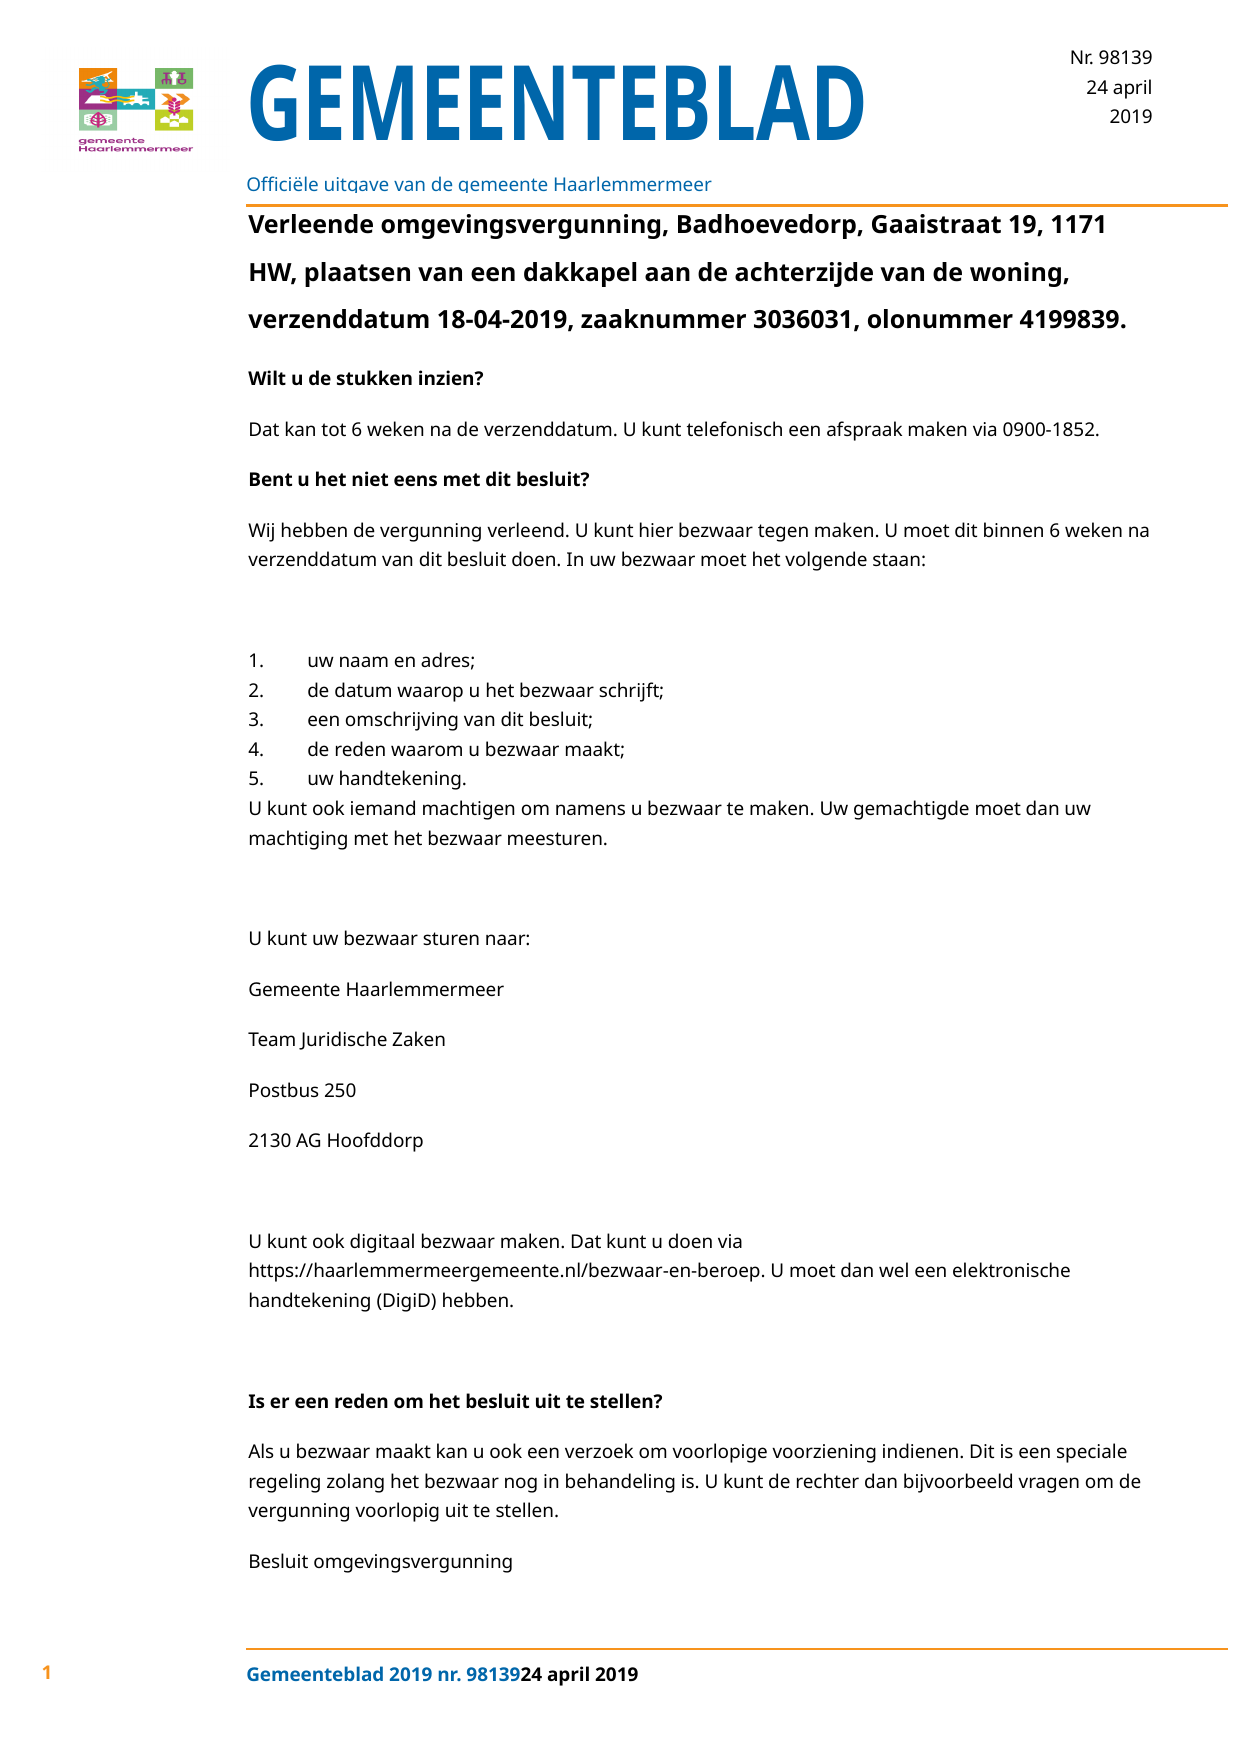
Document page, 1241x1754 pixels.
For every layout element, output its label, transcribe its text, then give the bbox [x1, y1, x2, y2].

picture [41, 47, 231, 172]
text Postbus 250 [248, 1077, 1152, 1102]
text Bent u het niet eens met dit besluit? [248, 466, 1152, 492]
text 2130 AG Hoofddorp [248, 1127, 1152, 1153]
text Gemeente Haarlemmermeer [248, 976, 1152, 1002]
list een omschrijving van dit besluit; [248, 706, 1152, 732]
list uw handtekening. [248, 766, 1152, 791]
text U kunt uw bezwaar sturen naar: [248, 926, 1152, 951]
text Verleende omgevingsvergunning, Badhoevedorp, Gaaistraat 19, 1171 HW, plaatsen van een dakkapel aan de achterzijde van de woning, verzenddatum 18-04-2019, zaaknummer 3036031, olonummer 4199839. [248, 207, 1152, 336]
list uw naam en adres; [248, 647, 1152, 673]
text U kunt ook iemand machtigen om namens u bezwaar te maken. Uw gemachtigde moet dan uw machtiging met het bezwaar meesturen. [248, 795, 1152, 850]
text Team Juridische Zaken [248, 1026, 1152, 1052]
text Als u bezwaar maakt kan u ook een verzoek om voorlopige voorziening indienen. Dit is een speciale regeling zolang het bezwaar nog in behandeling is. U kunt de rechter dan bijvoorbeeld vragen om de vergunning voorlopig uit te stellen. [248, 1438, 1152, 1523]
text Dat kan tot 6 weken na de verzenddatum. U kunt telefonisch een afspraak maken via 0900-1852. [248, 416, 1152, 442]
list de reden waarom u bezwaar maakt; [248, 736, 1152, 762]
text U kunt ook digitaal bezwaar maken. Dat kunt u doen via https://haarlemmermeergemeente.nl/bezwaar-en-beroep. U moet dan wel een elektronische handtekening (DigiD) hebben. [248, 1228, 1152, 1313]
list de datum waarop u het bezwaar schrijft; [248, 677, 1152, 702]
text Wij hebben de vergunning verleend. U kunt hier bezwaar tegen maken. U moet dit binnen 6 weken na verzenddatum van dit besluit doen. In uw bezwaar moet het volgende staan: [248, 517, 1152, 572]
text Wilt u de stukken inzien? [248, 366, 1152, 391]
text Is er een reden om het besluit uit te stellen? [248, 1388, 1152, 1414]
text Besluit omgevingsvergunning [248, 1548, 1152, 1574]
